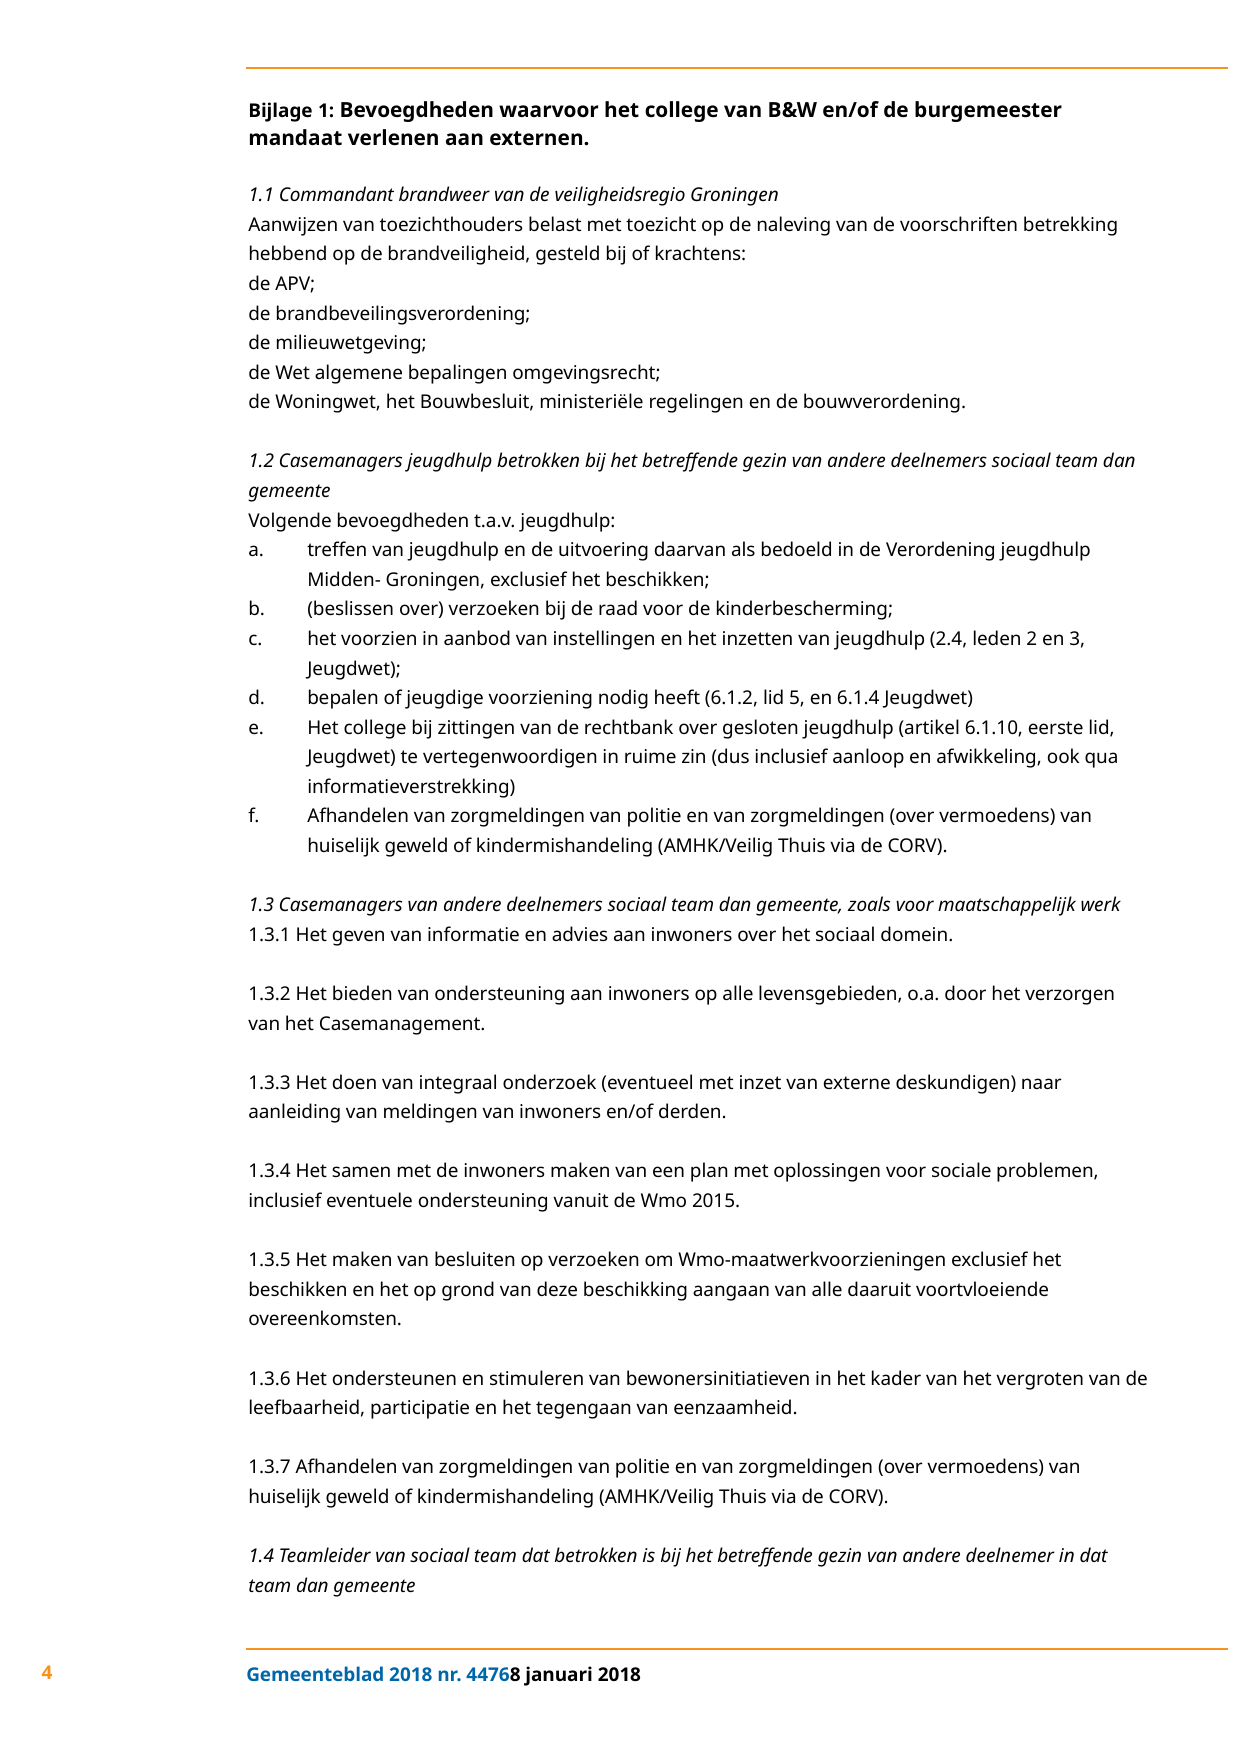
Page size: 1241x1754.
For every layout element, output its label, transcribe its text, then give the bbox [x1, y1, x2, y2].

text Volgende bevoegdheden t.a.v. jeugdhulp: [248, 507, 1152, 532]
text 1.3.7 Afhandelen van zorgmeldingen van politie en van zorgmeldingen (over vermoedens) van huiselijk geweld of kindermishandeling (AMHK/Veilig Thuis via de CORV). [248, 1453, 1152, 1509]
text 1.3 Casemanagers van andere deelnemers sociaal team dan gemeente, zoals voor maatschappelijk werk [248, 891, 1152, 917]
text de brandbeveilingsverordening; [248, 300, 1152, 325]
picture [41, 47, 231, 172]
text 1.1 Commandant brandweer van de veiligheidsregio Groningen [248, 181, 1152, 207]
list bepalen of jeugdige voorziening nodig heeft (6.1.2, lid 5, en 6.1.4 Jeugdwet) [248, 684, 1152, 710]
text Aanwijzen van toezichthouders belast met toezicht op de naleving van de voorschriften betrekking hebbend op de brandveiligheid, gesteld bij of krachtens: [248, 211, 1152, 266]
list Het college bij zittingen van de rechtbank over gesloten jeugdhulp (artikel 6.1.10, eerste lid, Jeugdwet) te vertegenwoordigen in ruime zin (dus inclusief aanloop en afwikkeling, ook qua informatieverstrekking) [248, 714, 1152, 799]
text de Wet algemene bepalingen omgevingsrecht; [248, 359, 1152, 384]
text 1.3.5 Het maken van besluiten op verzoeken om Wmo-maatwerkvoorzieningen exclusief het beschikken en het op grond van deze beschikking aangaan van alle daaruit voortvloeiende overeenkomsten. [248, 1246, 1152, 1331]
text de Woningwet, het Bouwbesluit, ministeriële regelingen en de bouwverordening. [248, 388, 1152, 414]
text de APV; [248, 270, 1152, 296]
text 1.2 Casemanagers jeugdhulp betrokken bij het betreffende gezin van andere deelnemers sociaal team dan gemeente [248, 448, 1152, 503]
text 1.3.2 Het bieden van ondersteuning aan inwoners op alle levensgebieden, o.a. door het verzorgen van het Casemanagement. [248, 980, 1152, 1035]
text de milieuwetgeving; [248, 329, 1152, 355]
text Bijlage 1: Bevoegdheden waarvoor het college van B&W en/of de burgemeester mandaat verlenen aan externen. [248, 95, 1152, 152]
text 1.3.3 Het doen van integraal onderzoek (eventueel met inzet van externe deskundigen) naar aanleiding van meldingen van inwoners en/of derden. [248, 1069, 1152, 1124]
text 1.4 Teamleider van sociaal team dat betrokken is bij het betreffende gezin van andere deelnemer in dat team dan gemeente [248, 1542, 1152, 1597]
text 1.3.6 Het ondersteunen en stimuleren van bewonersinitiatieven in het kader van het vergroten van de leefbaarheid, participatie en het tegengaan van eenzaamheid. [248, 1365, 1152, 1420]
list Afhandelen van zorgmeldingen van politie en van zorgmeldingen (over vermoedens) van huiselijk geweld of kindermishandeling (AMHK/Veilig Thuis via de CORV). [248, 803, 1152, 858]
list (beslissen over) verzoeken bij de raad voor de kinderbescherming; [248, 596, 1152, 621]
text 1.3.4 Het samen met de inwoners maken van een plan met oplossingen voor sociale problemen, inclusief eventuele ondersteuning vanuit de Wmo 2015. [248, 1158, 1152, 1213]
list het voorzien in aanbod van instellingen en het inzetten van jeugdhulp (2.4, leden 2 en 3, Jeugdwet); [248, 625, 1152, 680]
text 1.3.1 Het geven van informatie en advies aan inwoners over het sociaal domein. [248, 921, 1152, 947]
list treffen van jeugdhulp en de uitvoering daarvan als bedoeld in de Verordening jeugdhulp Midden- Groningen, exclusief het beschikken; [248, 536, 1152, 592]
